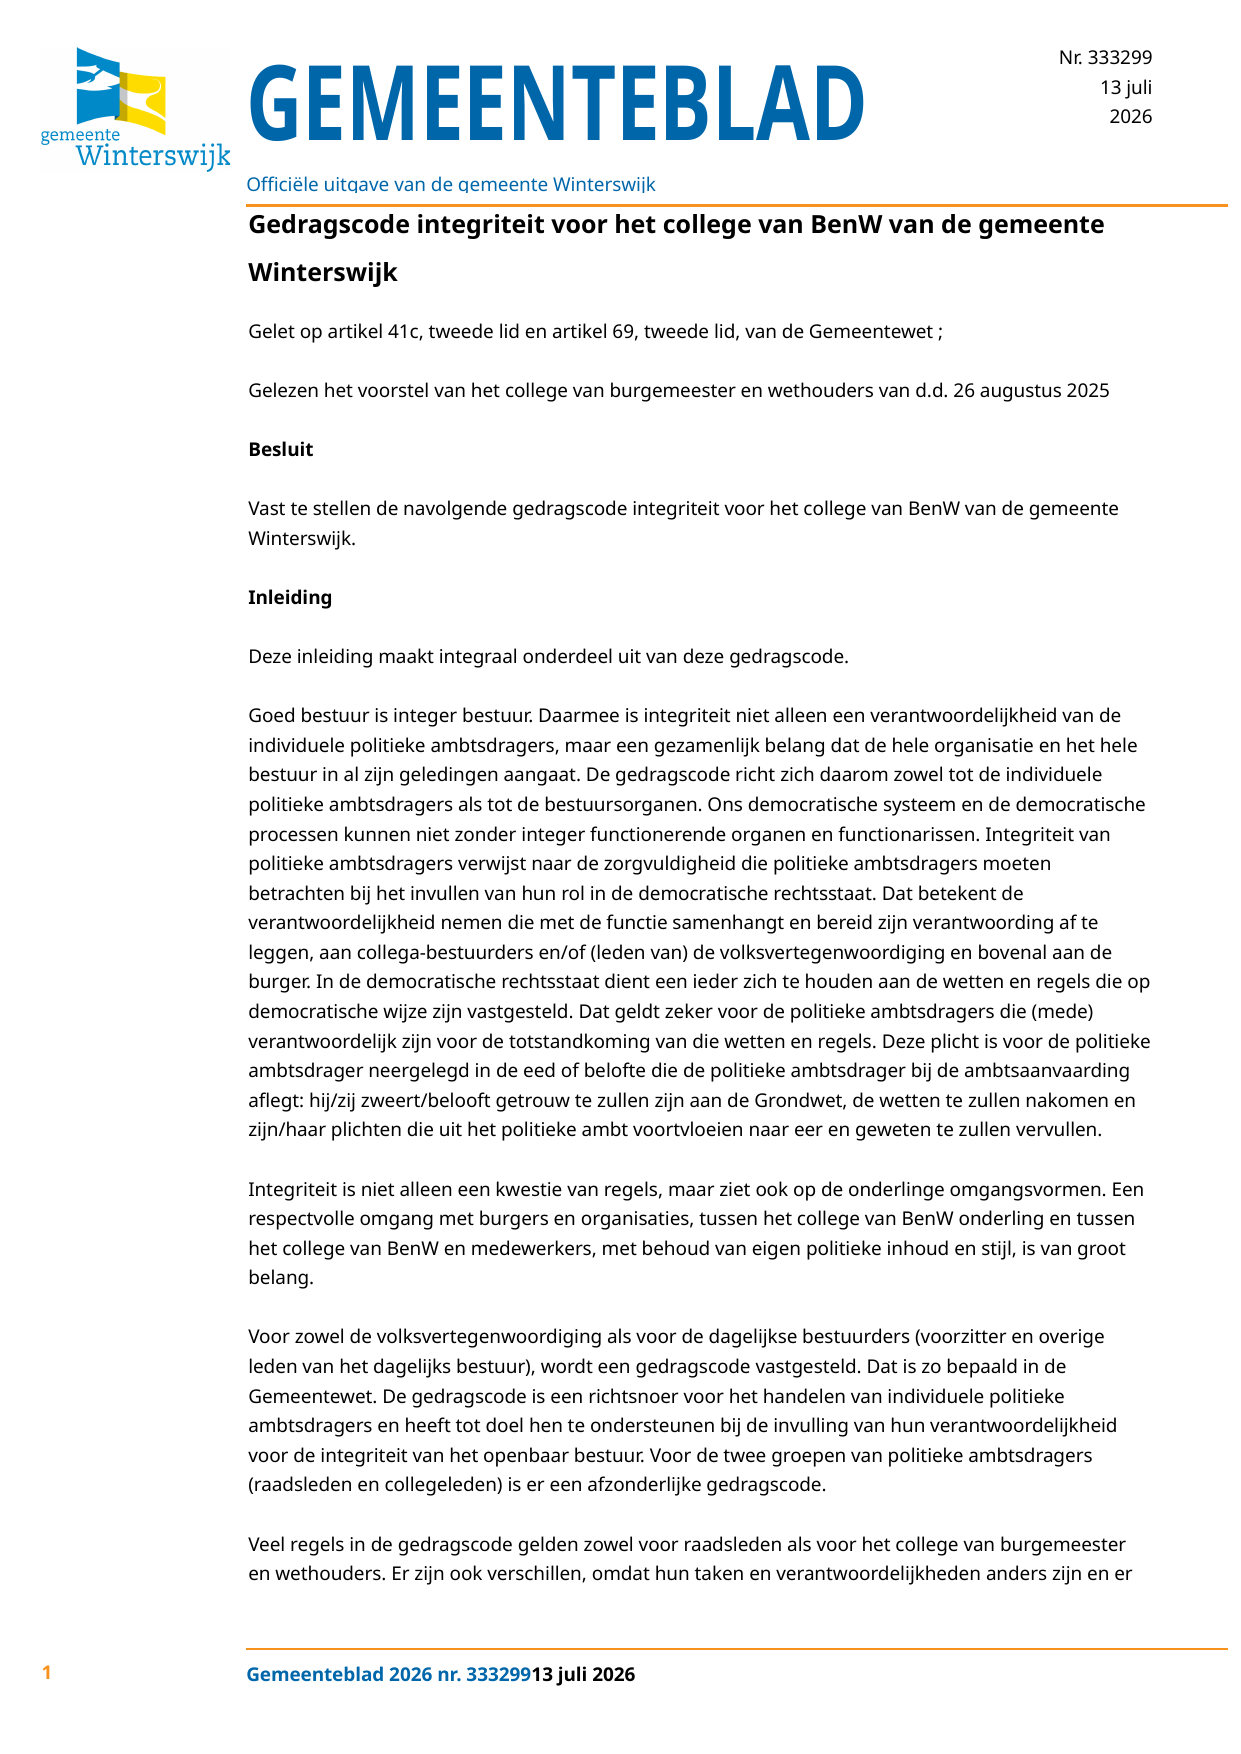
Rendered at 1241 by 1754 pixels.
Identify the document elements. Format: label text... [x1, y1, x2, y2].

picture [41, 47, 231, 172]
text Veel regels in de gedragscode gelden zowel voor raadsleden als voor het college van burgemeester en wethouders. Er zijn ook verschillen, omdat hun taken en verantwoordelijkheden anders zijn en er [248, 1531, 1152, 1586]
text Goed bestuur is integer bestuur. Daarmee is integriteit niet alleen een verantwoordelijkheid van de individuele politieke ambtsdragers, maar een gezamenlijk belang dat de hele organisatie en het hele bestuur in al zijn geledingen aangaat. De gedragscode richt zich daarom zowel tot de individuele politieke ambtsdragers als tot de bestuursorganen. Ons democratische systeem en de democratische processen kunnen niet zonder integer functionerende organen en functionarissen. Integriteit van politieke ambtsdragers verwijst naar de zorgvuldigheid die politieke ambtsdragers moeten betrachten bij het invullen van hun rol in de democratische rechtsstaat. Dat betekent de verantwoordelijkheid nemen die met de functie samenhangt en bereid zijn verantwoording af te leggen, aan collega-bestuurders en/of (leden van) de volksvertegenwoordiging en bovenal aan de burger. In de democratische rechtsstaat dient een ieder zich te houden aan de wetten en regels die op democratische wijze zijn vastgesteld. Dat geldt zeker voor de politieke ambtsdragers die (mede) verantwoordelijk zijn voor de totstandkoming van die wetten en regels. Deze plicht is voor de politieke ambtsdrager neergelegd in de eed of belofte die de politieke ambtsdrager bij de ambtsaanvaarding aflegt: hij/zij zweert/belooft getrouw te zullen zijn aan de Grondwet, de wetten te zullen nakomen en zijn/haar plichten die uit het politieke ambt voortvloeien naar eer en geweten te zullen vervullen. [248, 702, 1152, 1142]
text Integriteit is niet alleen een kwestie van regels, maar ziet ook op de onderlinge omgangsvormen. Een respectvolle omgang met burgers en organisaties, tussen het college van BenW onderling en tussen het college van BenW en medewerkers, met behoud van eigen politieke inhoud en stijl, is van groot belang. [248, 1176, 1152, 1290]
text Besluit [248, 436, 1152, 462]
text Gedragscode integriteit voor het college van BenW van de gemeente Winterswijk [248, 207, 1152, 288]
text Gelezen het voorstel van het college van burgemeester en wethouders van d.d. 26 augustus 2025 [248, 377, 1152, 403]
text Gelet op artikel 41c, tweede lid en artikel 69, tweede lid, van de Gemeentewet ; [248, 318, 1152, 344]
text Inleiding [248, 584, 1152, 610]
text Deze inleiding maakt integraal onderdeel uit van deze gedragscode. [248, 643, 1152, 669]
text Vast te stellen de navolgende gedragscode integriteit voor het college van BenW van de gemeente Winterswijk. [248, 495, 1152, 551]
text Voor zowel de volksvertegenwoordiging als voor de dagelijkse bestuurders (voorzitter en overige leden van het dagelijks bestuur), wordt een gedragscode vastgesteld. Dat is zo bepaald in de Gemeentewet. De gedragscode is een richtsnoer voor het handelen van individuele politieke ambtsdragers en heeft tot doel hen te ondersteunen bij de invulling van hun verantwoordelijkheid voor de integriteit van het openbaar bestuur. Voor de twee groepen van politieke ambtsdragers (raadsleden en collegeleden) is er een afzonderlijke gedragscode. [248, 1324, 1152, 1497]
picture [225, 153, 231, 162]
